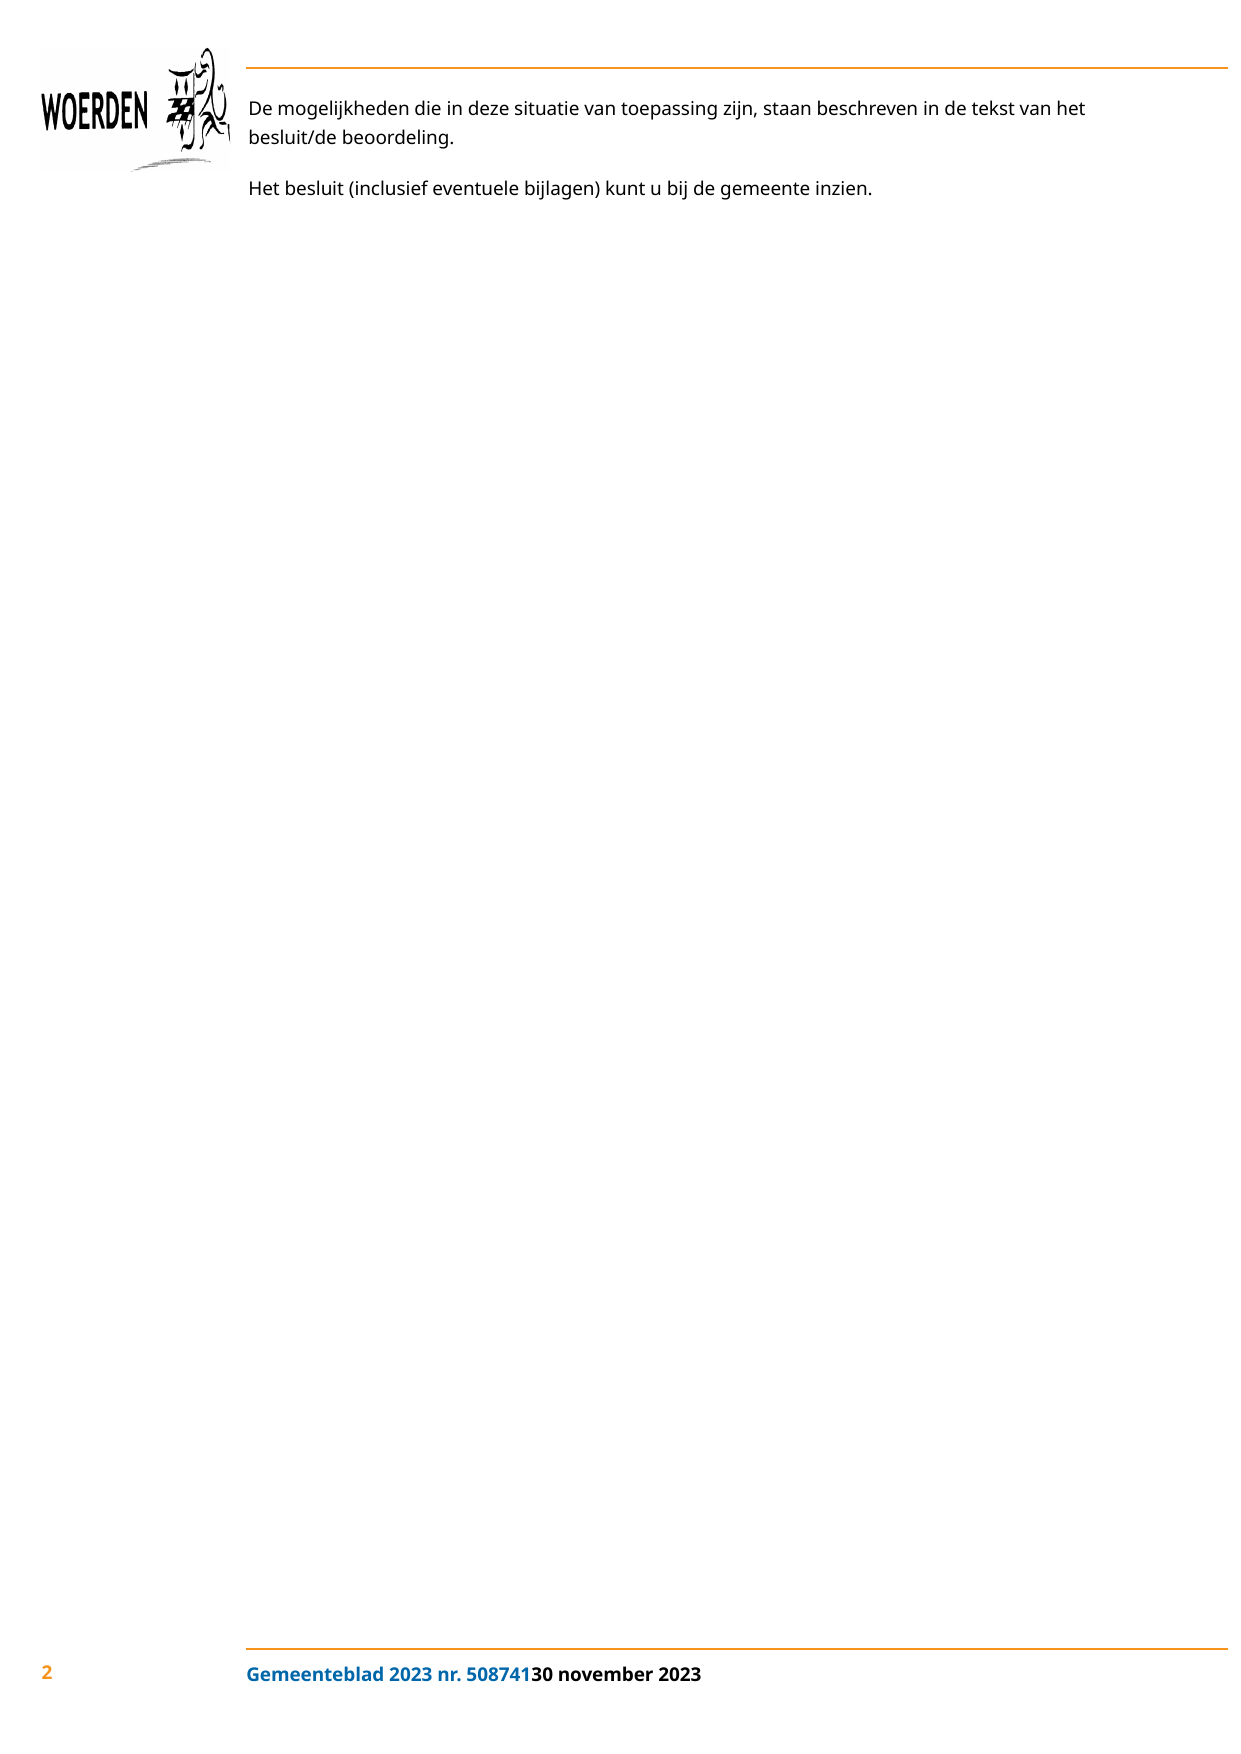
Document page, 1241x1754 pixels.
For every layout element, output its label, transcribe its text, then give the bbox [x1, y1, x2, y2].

text Het besluit (inclusief eventuele bijlagen) kunt u bij de gemeente inzien. [248, 175, 1152, 201]
text De mogelijkheden die in deze situatie van toepassing zijn, staan beschreven in de tekst van het besluit/de beoordeling. [248, 95, 1152, 150]
picture [41, 47, 231, 172]
